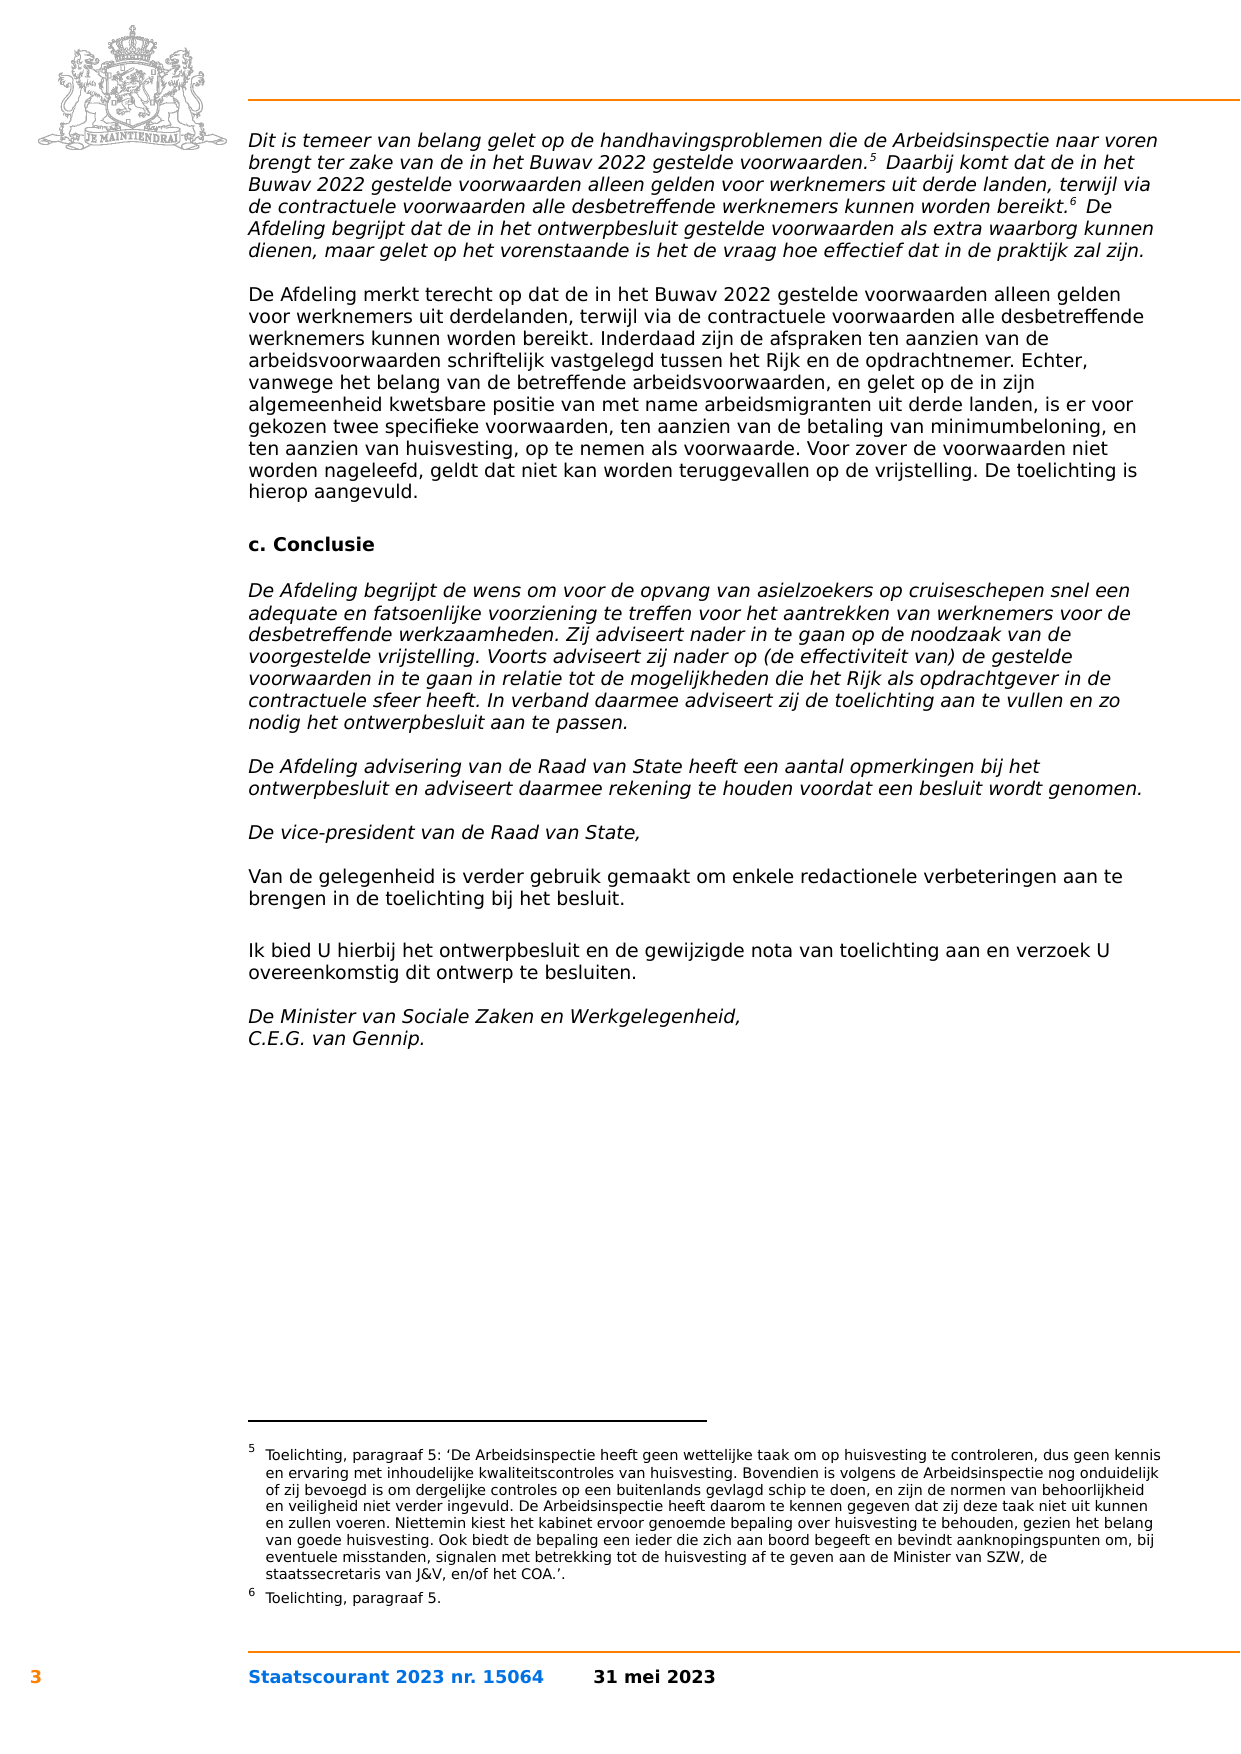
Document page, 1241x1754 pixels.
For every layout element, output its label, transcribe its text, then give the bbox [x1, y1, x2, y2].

picture [38, 25, 227, 150]
text Van de gelegenheid is verder gebruik gemaakt om enkele redactionele verbeteringen aan te brengen in de toelichting bij het besluit. [248, 866, 1163, 910]
text De Afdeling merkt terecht op dat de in het Buwav 2022 gestelde voorwaarden alleen gelden voor werknemers uit derdelanden, terwijl via de contractuele voorwaarden alle desbetreffende werknemers kunnen worden bereikt. Inderdaad zijn de afspraken ten aanzien van de arbeidsvoorwaarden schriftelijk vastgelegd tussen het Rijk en de opdrachtnemer. Echter, vanwege het belang van de betreffende arbeidsvoorwaarden, en gelet op de in zijn algemeenheid kwetsbare positie van met name arbeidsmigranten uit derde landen, is er voor gekozen twee specifieke voorwaarden, ten aanzien van de betaling van minimumbeloning, en ten aanzien van huisvesting, op te nemen als voorwaarde. Voor zover de voorwaarden niet worden nageleefd, geldt dat niet kan worden teruggevallen op de vrijstelling. De toelichting is hierop aangevuld. [248, 284, 1163, 503]
text De Afdeling begrijpt de wens om voor de opvang van asielzoekers op cruiseschepen snel een adequate en fatsoenlijke voorziening te treffen voor het aantrekken van werknemers voor de desbetreffende werkzaamheden. Zij adviseert nader in te gaan op de noodzaak van de voorgestelde vrijstelling. Voorts adviseert zij nader op (de effectiviteit van) de gestelde voorwaarden in te gaan in relatie tot de mogelijkheden die het Rijk als opdrachtgever in de contractuele sfeer heeft. In verband daarmee adviseert zij de toelichting aan te vullen en zo nodig het ontwerpbesluit aan te passen. [248, 580, 1163, 734]
text Dit is temeer van belang gelet op de handhavingsproblemen die de Arbeidsinspectie naar voren brengt ter zake van de in het Buwav 2022 gestelde voorwaarden. Daarbij komt dat de in het Buwav 2022 gestelde voorwaarden alleen gelden voor werknemers uit derde landen, terwijl via de contractuele voorwaarden alle desbetreffende werknemers kunnen worden bereikt. De Afdeling begrijpt dat de in het ontwerpbesluit gestelde voorwaarden als extra waarborg kunnen dienen, maar gelet op het vorenstaande is het de vraag hoe effectief dat in de praktijk zal zijn. [248, 130, 1163, 262]
text Toelichting, paragraaf 5: ‘De Arbeidsinspectie heeft geen wettelijke taak om op huisvesting te controleren, dus geen kennis en ervaring met inhoudelijke kwaliteitscontroles van huisvesting. Bovendien is volgens de Arbeidsinspectie nog onduidelijk of zij bevoegd is om dergelijke controles op een buitenlands gevlagd schip te doen, en zijn de normen van behoorlijkheid en veiligheid niet verder ingevuld. De Arbeidsinspectie heeft daarom te kennen gegeven dat zij deze taak niet uit kunnen en zullen voeren. Niettemin kiest het kabinet ervoor genoemde bepaling over huisvesting te behouden, gezien het belang van goede huisvesting. Ook biedt de bepaling een ieder die zich aan boord begeeft en bevindt aanknopingspunten om, bij eventuele misstanden, signalen met betrekking tot de huisvesting af te geven aan de Minister van SZW, de staatssecretaris van J&V, en/of het COA.’. [248, 1443, 1163, 1583]
text De vice-president van de Raad van State, [248, 822, 1163, 844]
subtitle c. Conclusie [248, 533, 1163, 555]
text Toelichting, paragraaf 5. [248, 1586, 1163, 1608]
text Ik bied U hierbij het ontwerpbesluit en de gewijzigde nota van toelichting aan en verzoek U overeenkomstig dit ontwerp te besluiten. [248, 940, 1163, 984]
text De Minister van Sociale Zaken en Werkgelegenheid, C.E.G. van Gennip. [248, 1006, 1163, 1049]
text De Afdeling advisering van de Raad van State heeft een aantal opmerkingen bij het ontwerpbesluit en adviseert daarmee rekening te houden voordat een besluit wordt genomen. [248, 756, 1163, 800]
